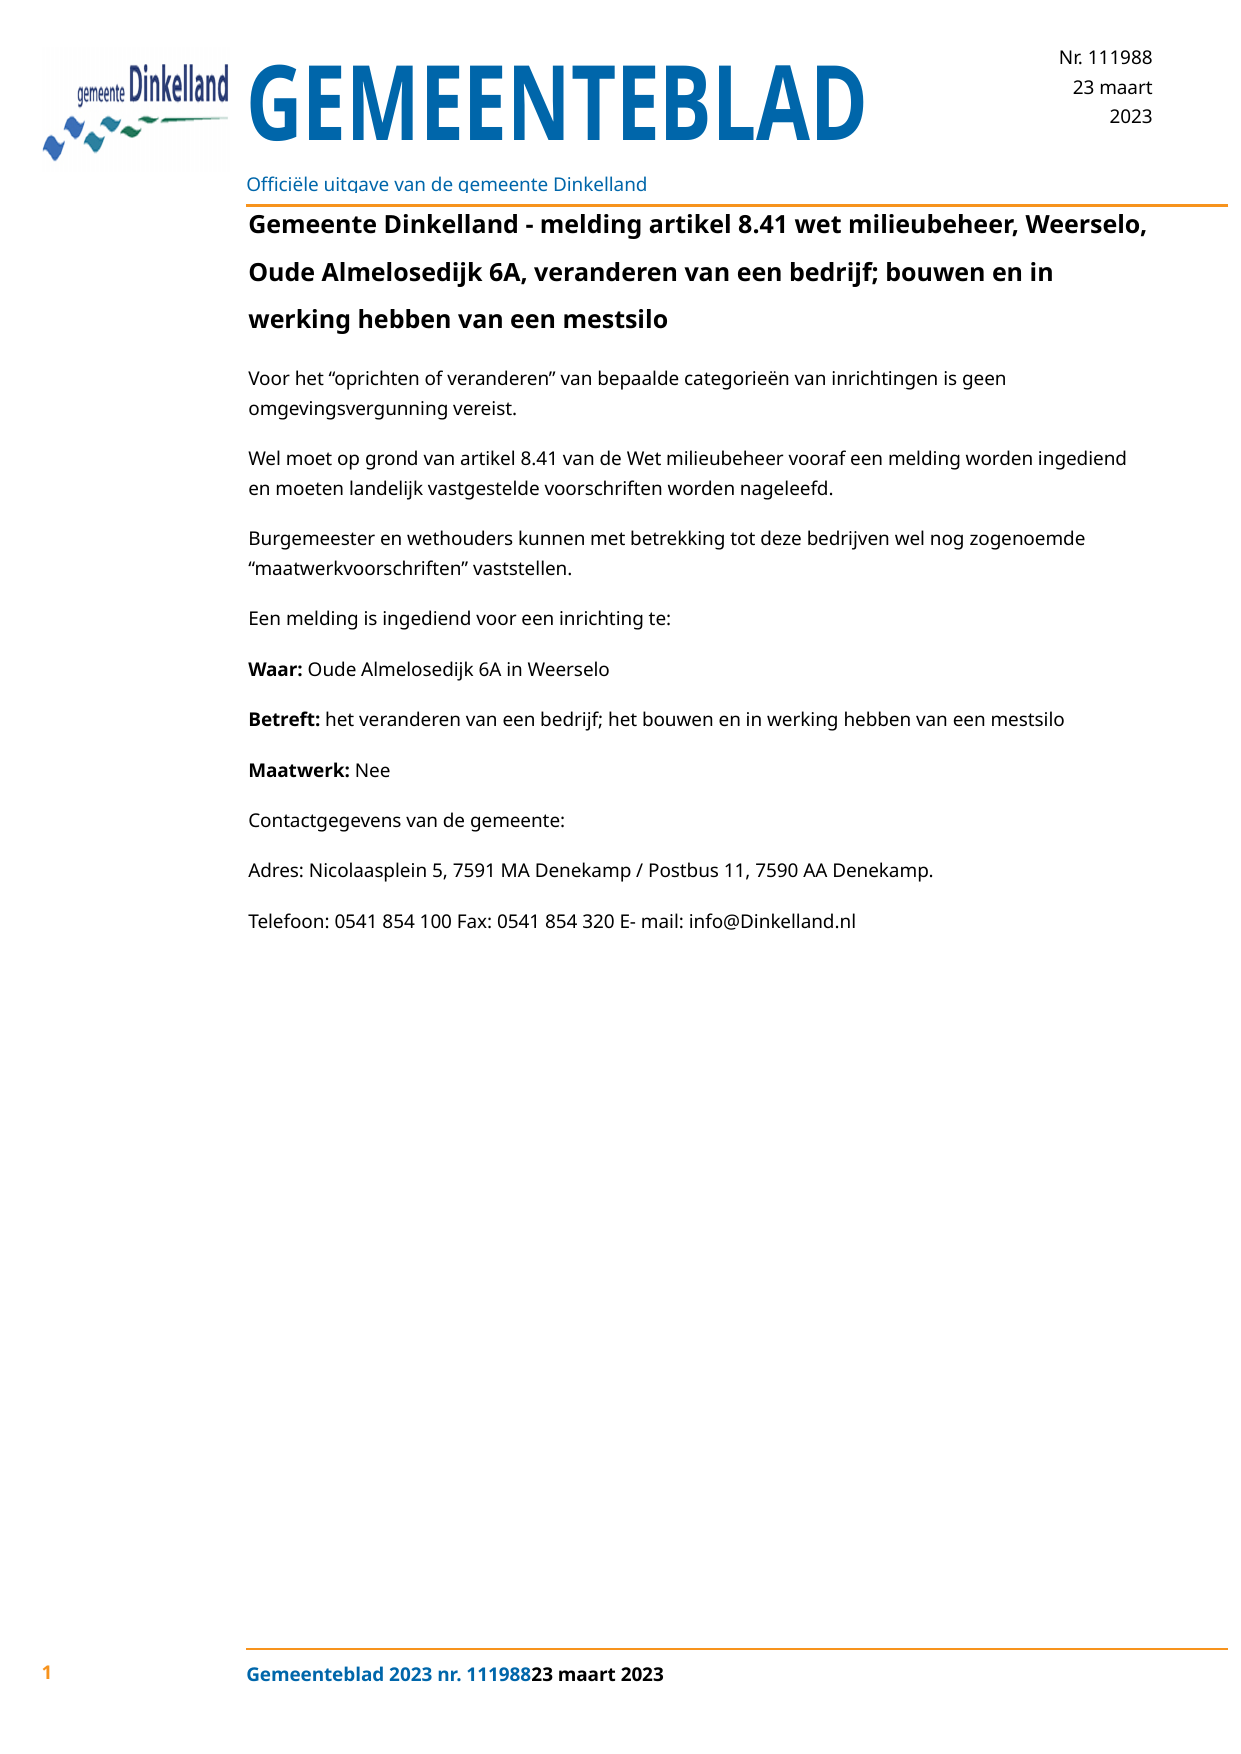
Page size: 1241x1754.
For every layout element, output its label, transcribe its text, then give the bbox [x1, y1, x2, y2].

text Burgemeester en wethouders kunnen met betrekking tot deze bedrijven wel nog zogenoemde “maatwerkvoorschriften” vaststellen. [248, 526, 1152, 581]
text Betreft: het veranderen van een bedrijf; het bouwen en in werking hebben van een mestsilo [248, 706, 1152, 732]
text Maatwerk: Nee [248, 757, 1152, 782]
text Een melding is ingediend voor een inrichting te: [248, 606, 1152, 631]
text Waar: Oude Almelosedijk 6A in Weerselo [248, 656, 1152, 682]
text Telefoon: 0541 854 100 Fax: 0541 854 320 E- mail: info@Dinkelland.nl [248, 908, 1152, 934]
text Contactgegevens van de gemeente: [248, 807, 1152, 833]
text Wel moet op grond van artikel 8.41 van de Wet milieubeheer vooraf een melding worden ingediend en moeten landelijk vastgestelde voorschriften worden nageleefd. [248, 446, 1152, 501]
text Adres: Nicolaasplein 5, 7591 MA Denekamp / Postbus 11, 7590 AA Denekamp. [248, 858, 1152, 883]
text Voor het “oprichten of veranderen” van bepaalde categorieën van inrichtingen is geen omgevingsvergunning vereist. [248, 366, 1152, 421]
text Gemeente Dinkelland - melding artikel 8.41 wet milieubeheer, Weerselo, Oude Almelosedijk 6A, veranderen van een bedrijf; bouwen en in werking hebben van een mestsilo [248, 207, 1152, 336]
picture [41, 47, 231, 172]
